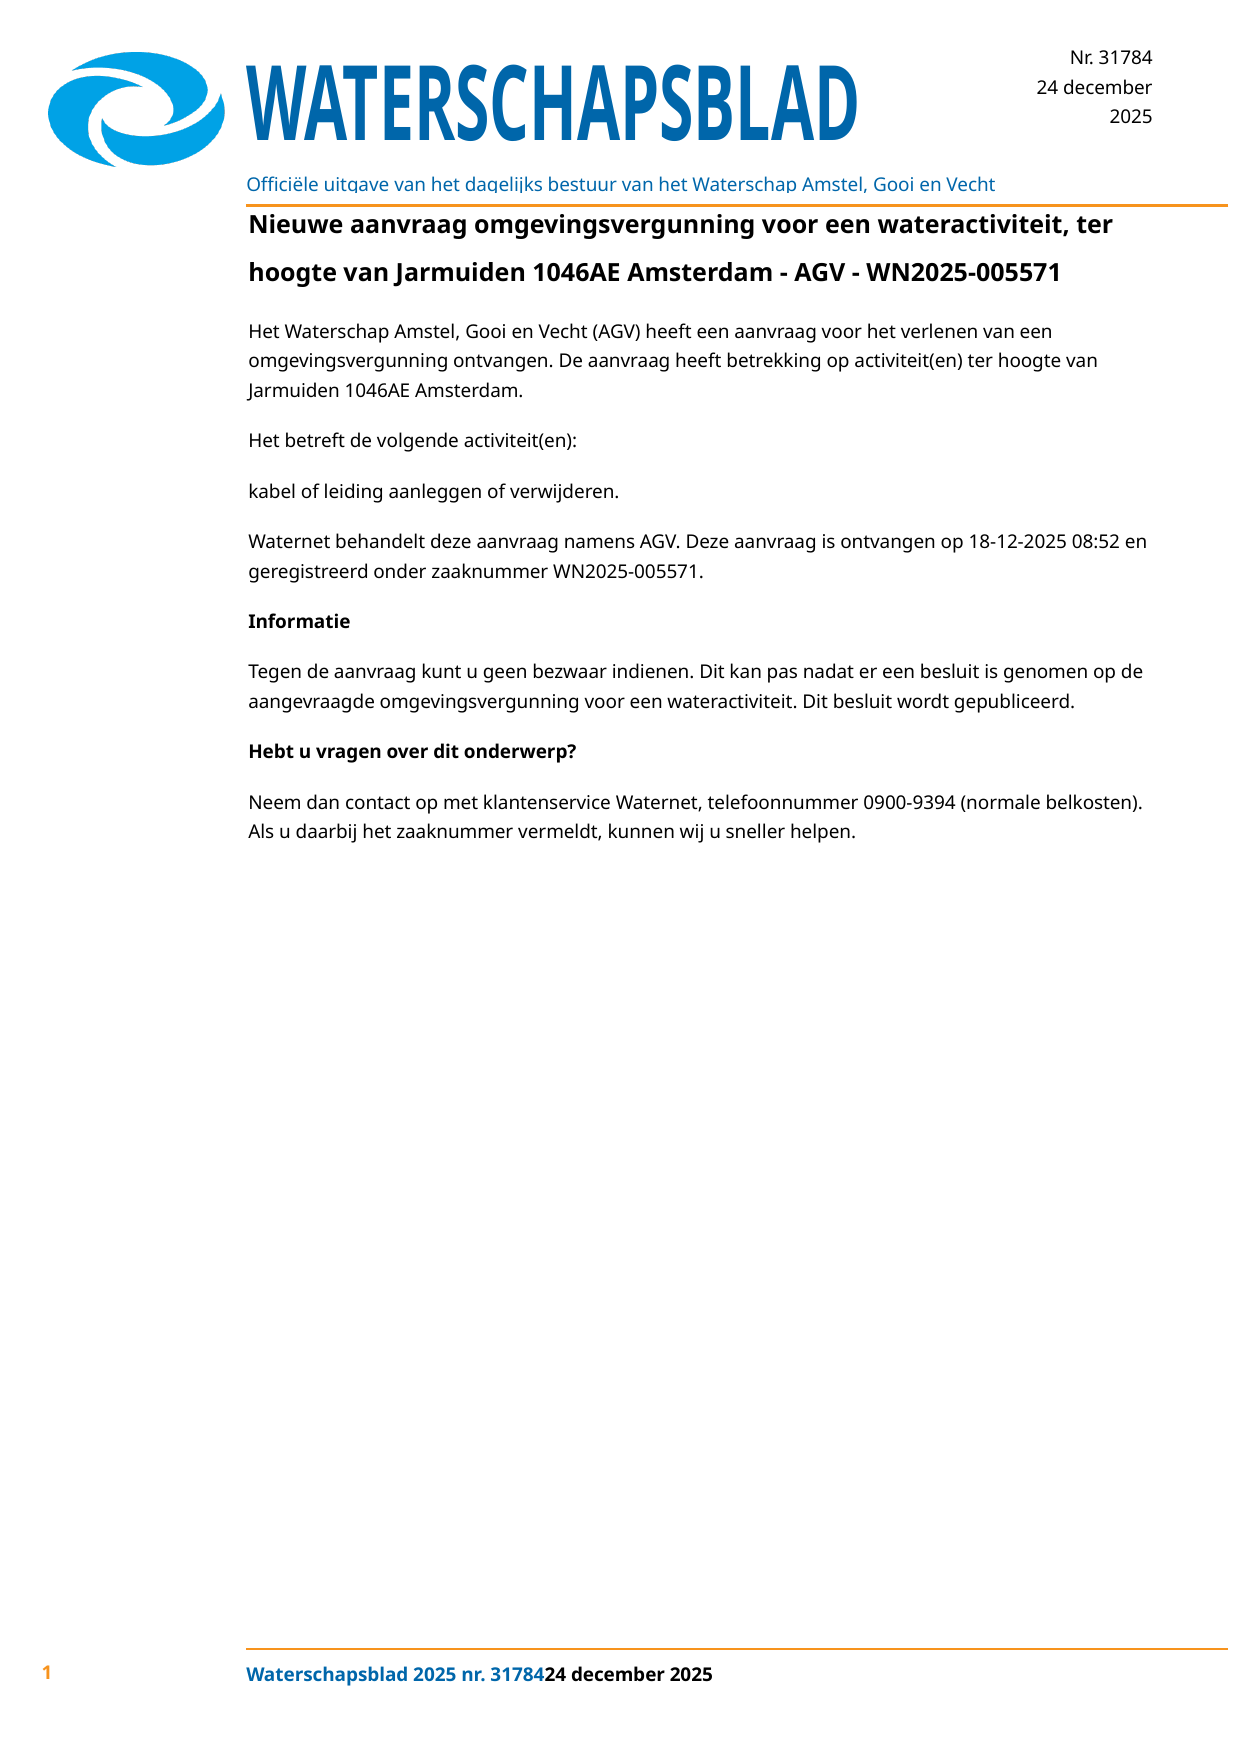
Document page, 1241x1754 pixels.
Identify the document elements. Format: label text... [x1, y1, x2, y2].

text Neem dan contact op met klantenservice Waternet, telefoonnummer 0900-9394 (normale belkosten). Als u daarbij het zaaknummer vermeldt, kunnen wij u sneller helpen. [248, 789, 1152, 844]
text kabel of leiding aanleggen of verwijderen. [248, 478, 1152, 504]
text Waternet behandelt deze aanvraag namens AGV. Deze aanvraag is ontvangen op 18-12-2025 08:52 en geregistreerd onder zaaknummer WN2025-005571. [248, 528, 1152, 584]
text Nieuwe aanvraag omgevingsvergunning voor een wateractiviteit, ter hoogte van Jarmuiden 1046AE Amsterdam - AGV - WN2025-005571 [248, 207, 1152, 288]
text Het Waterschap Amstel, Gooi en Vecht (AGV) heeft een aanvraag voor het verlenen van een omgevingsvergunning ontvangen. De aanvraag heeft betrekking op activiteit(en) ter hoogte van Jarmuiden 1046AE Amsterdam. [248, 318, 1152, 403]
text Het betreft de volgende activiteit(en): [248, 427, 1152, 453]
text Informatie [248, 608, 1152, 634]
picture [41, 47, 231, 172]
text Hebt u vragen over dit onderwerp? [248, 739, 1152, 764]
text Tegen de aanvraag kunt u geen bezwaar indienen. Dit kan pas nadat er een besluit is genomen op de aangevraagde omgevingsvergunning voor een wateractiviteit. Dit besluit wordt gepubliceerd. [248, 659, 1152, 714]
